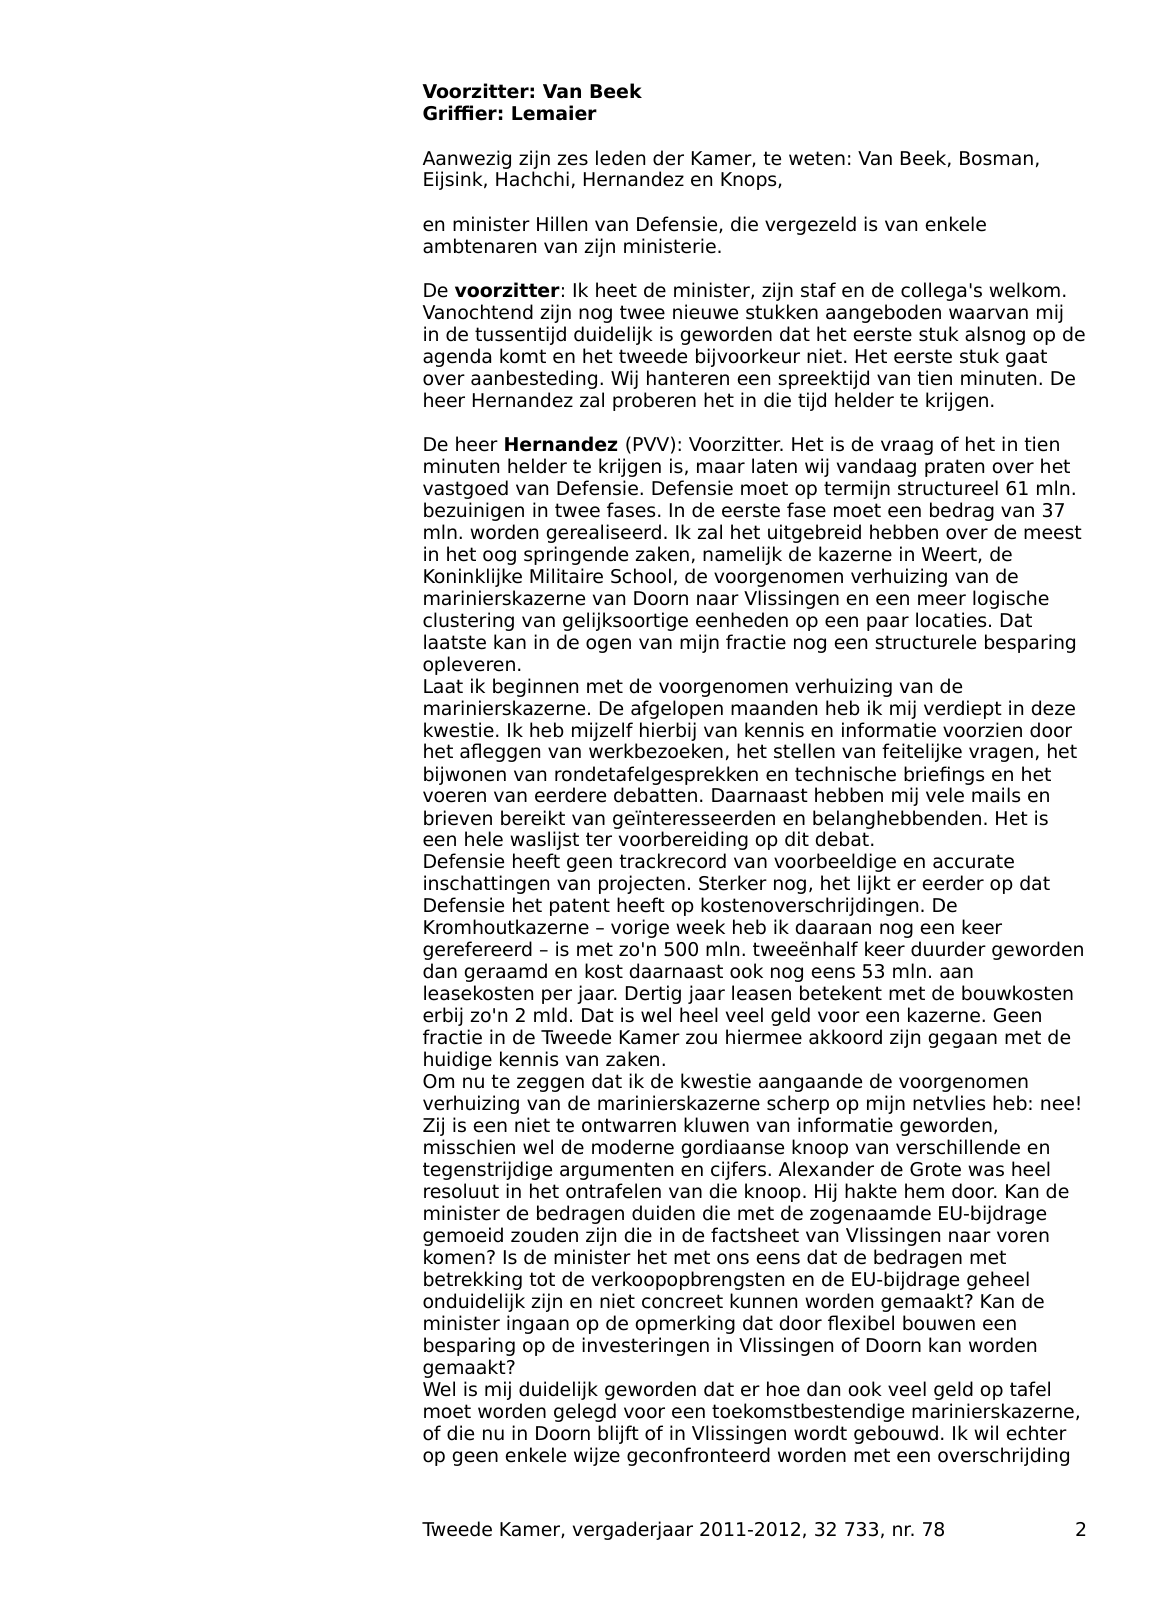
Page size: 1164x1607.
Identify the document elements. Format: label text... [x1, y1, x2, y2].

text Laat ik beginnen met de voorgenomen verhuizing van de marinierskazerne. De afgelopen maanden heb ik mij verdiept in deze kwestie. Ik heb mijzelf hierbij van kennis en informatie voorzien door het afleggen van werkbezoeken, het stellen van feitelijke vragen, het bijwonen van rondetafelgesprekken en technische briefings en het voeren van eerdere debatten. Daarnaast hebben mij vele mails en brieven bereikt van geïnteresseerden en belanghebbenden. Het is een hele waslijst ter voorbereiding op dit debat. [422, 676, 1087, 851]
text De heer Hernandez (PVV): Voorzitter. Het is de vraag of het in tien minuten helder te krijgen is, maar laten wij vandaag praten over het vastgoed van Defensie. Defensie moet op termijn structureel 61 mln. bezuinigen in twee fases. In de eerste fase moet een bedrag van 37 mln. worden gerealiseerd. Ik zal het uitgebreid hebben over de meest in het oog springende zaken, namelijk de kazerne in Weert, de Koninklijke Militaire School, de voorgenomen verhuizing van de marinierskazerne van Doorn naar Vlissingen en een meer logische clustering van gelijksoortige eenheden op een paar locaties. Dat laatste kan in de ogen van mijn fractie nog een structurele besparing opleveren. [422, 434, 1087, 676]
text Aanwezig zijn zes leden der Kamer, te weten: Van Beek, Bosman, Eijsink, Hachchi, Hernandez en Knops, [422, 147, 1087, 191]
text Defensie heeft geen trackrecord van voorbeeldige en accurate inschattingen van projecten. Sterker nog, het lijkt er eerder op dat Defensie het patent heeft op kostenoverschrijdingen. De Kromhoutkazerne – vorige week heb ik daaraan nog een keer gerefereerd – is met zo'n 500 mln. tweeënhalf keer duurder geworden dan geraamd en kost daarnaast ook nog eens 53 mln. aan leasekosten per jaar. Dertig jaar leasen betekent met de bouwkosten erbij zo'n 2 mld. Dat is wel heel veel geld voor een kazerne. Geen fractie in de Tweede Kamer zou hiermee akkoord zijn gegaan met de huidige kennis van zaken. [422, 851, 1087, 1071]
text en minister Hillen van Defensie, die vergezeld is van enkele ambtenaren van zijn ministerie. [422, 213, 1087, 257]
text Om nu te zeggen dat ik de kwestie aangaande de voorgenomen verhuizing van de marinierskazerne scherp op mijn netvlies heb: nee! Zij is een niet te ontwarren kluwen van informatie geworden, misschien wel de moderne gordiaanse knoop van verschillende en tegenstrijdige argumenten en cijfers. Alexander de Grote was heel resoluut in het ontrafelen van die knoop. Hij hakte hem door. Kan de minister de bedragen duiden die met de zogenaamde EU-bijdrage gemoeid zouden zijn die in de factsheet van Vlissingen naar voren komen? Is de minister het met ons eens dat de bedragen met betrekking tot de verkoopopbrengsten en de EU-bijdrage geheel onduidelijk zijn en niet concreet kunnen worden gemaakt? Kan de minister ingaan op de opmerking dat door flexibel bouwen een besparing op de investeringen in Vlissingen of Doorn kan worden gemaakt? [422, 1071, 1087, 1379]
text Voorzitter: Van Beek [422, 81, 1087, 103]
text De voorzitter: Ik heet de minister, zijn staf en de collega's welkom. Vanochtend zijn nog twee nieuwe stukken aangeboden waarvan mij in de tussentijd duidelijk is geworden dat het eerste stuk alsnog op de agenda komt en het tweede bijvoorkeur niet. Het eerste stuk gaat over aanbesteding. Wij hanteren een spreektijd van tien minuten. De heer Hernandez zal proberen het in die tijd helder te krijgen. [422, 280, 1087, 412]
text Wel is mij duidelijk geworden dat er hoe dan ook veel geld op tafel moet worden gelegd voor een toekomstbestendige marinierskazerne, of die nu in Doorn blijft of in Vlissingen wordt gebouwd. Ik wil echter op geen enkele wijze geconfronteerd worden met een overschrijding [422, 1379, 1087, 1467]
text Griffier: Lemaier [422, 103, 1087, 125]
